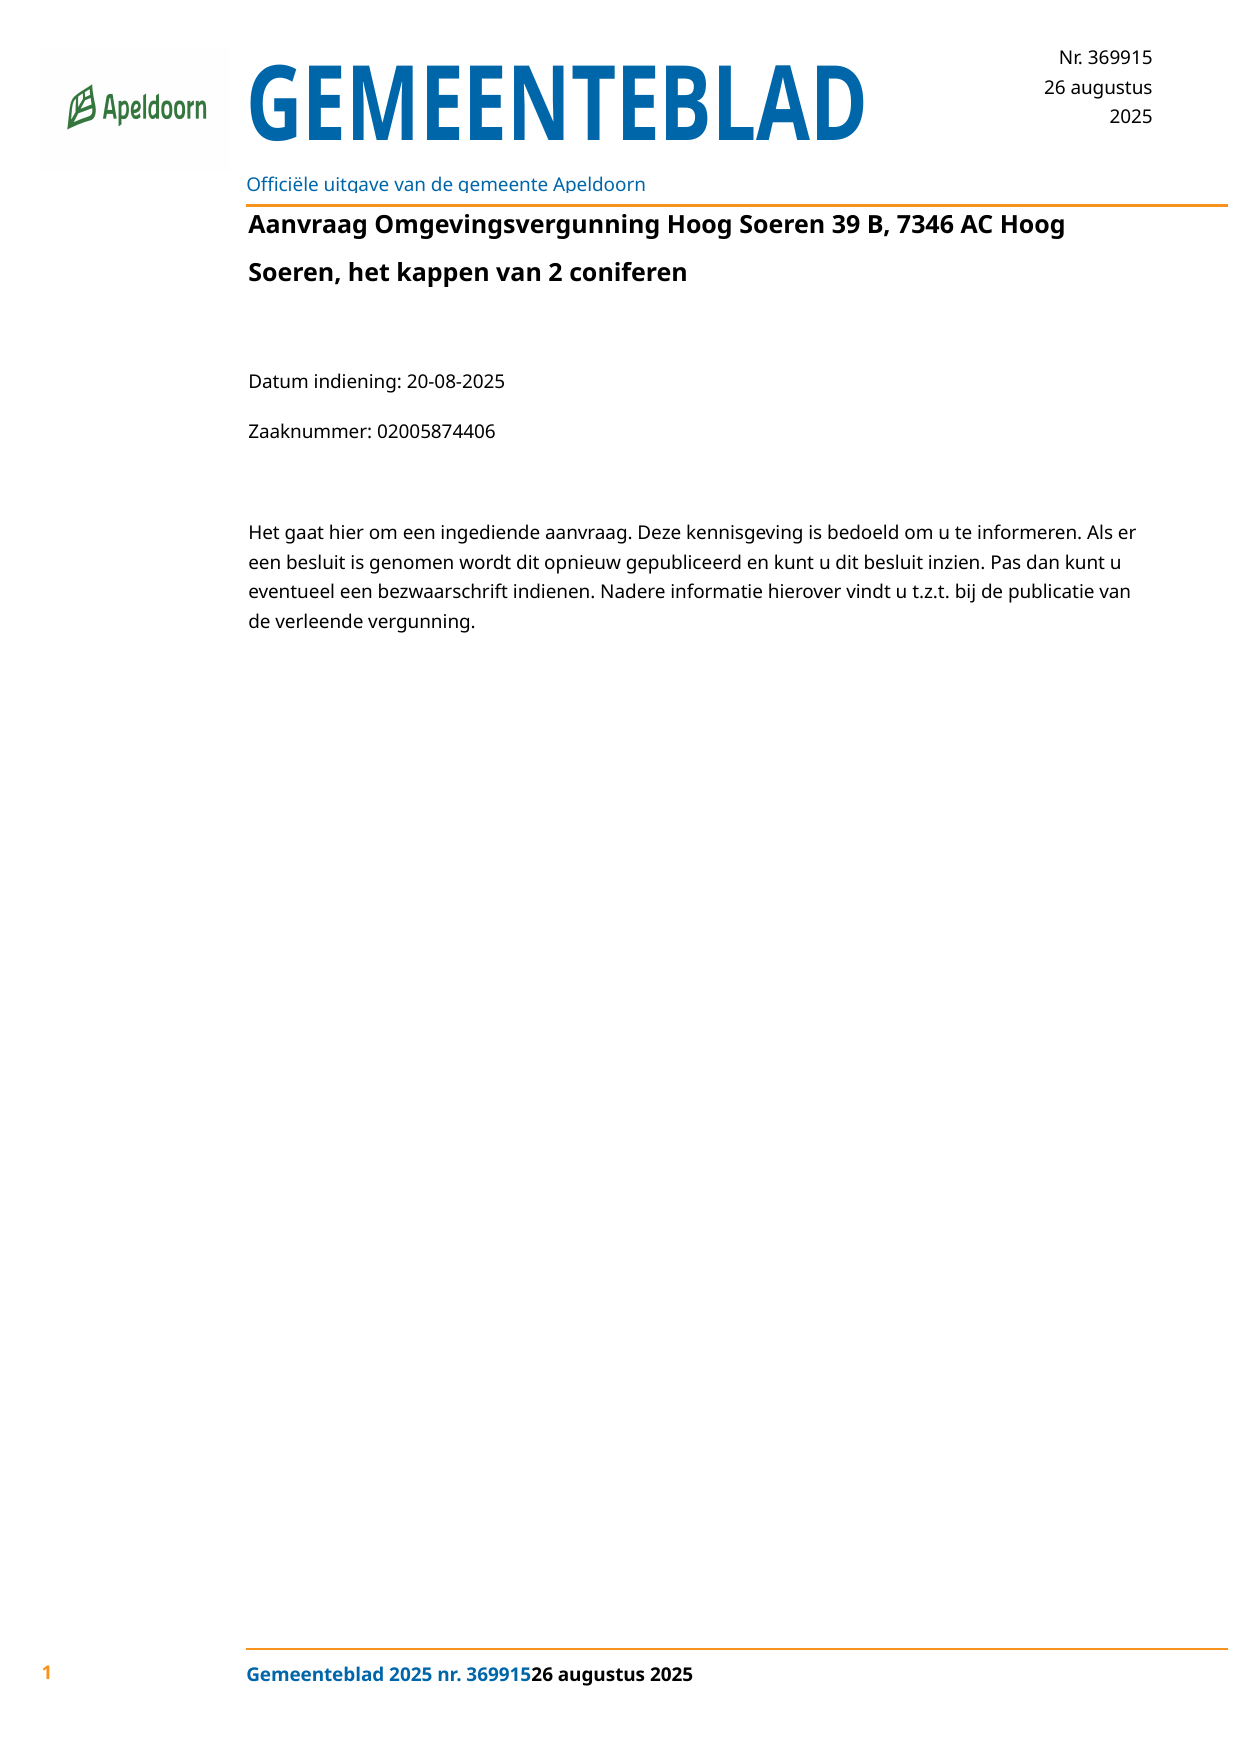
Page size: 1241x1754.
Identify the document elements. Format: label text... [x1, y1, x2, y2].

text Het gaat hier om een ingediende aanvraag. Deze kennisgeving is bedoeld om u te informeren. Als er een besluit is genomen wordt dit opnieuw gepubliceerd en kunt u dit besluit inzien. Pas dan kunt u eventueel een bezwaarschrift indienen. Nadere informatie hierover vindt u t.z.t. bij de publicatie van de verleende vergunning. [248, 519, 1152, 634]
text Aanvraag Omgevingsvergunning Hoog Soeren 39 B, 7346 AC Hoog Soeren, het kappen van 2 coniferen [248, 207, 1152, 288]
picture [41, 47, 231, 172]
text Zaaknummer: 02005874406 [248, 419, 1152, 444]
text Datum indiening: 20-08-2025 [248, 368, 1152, 394]
